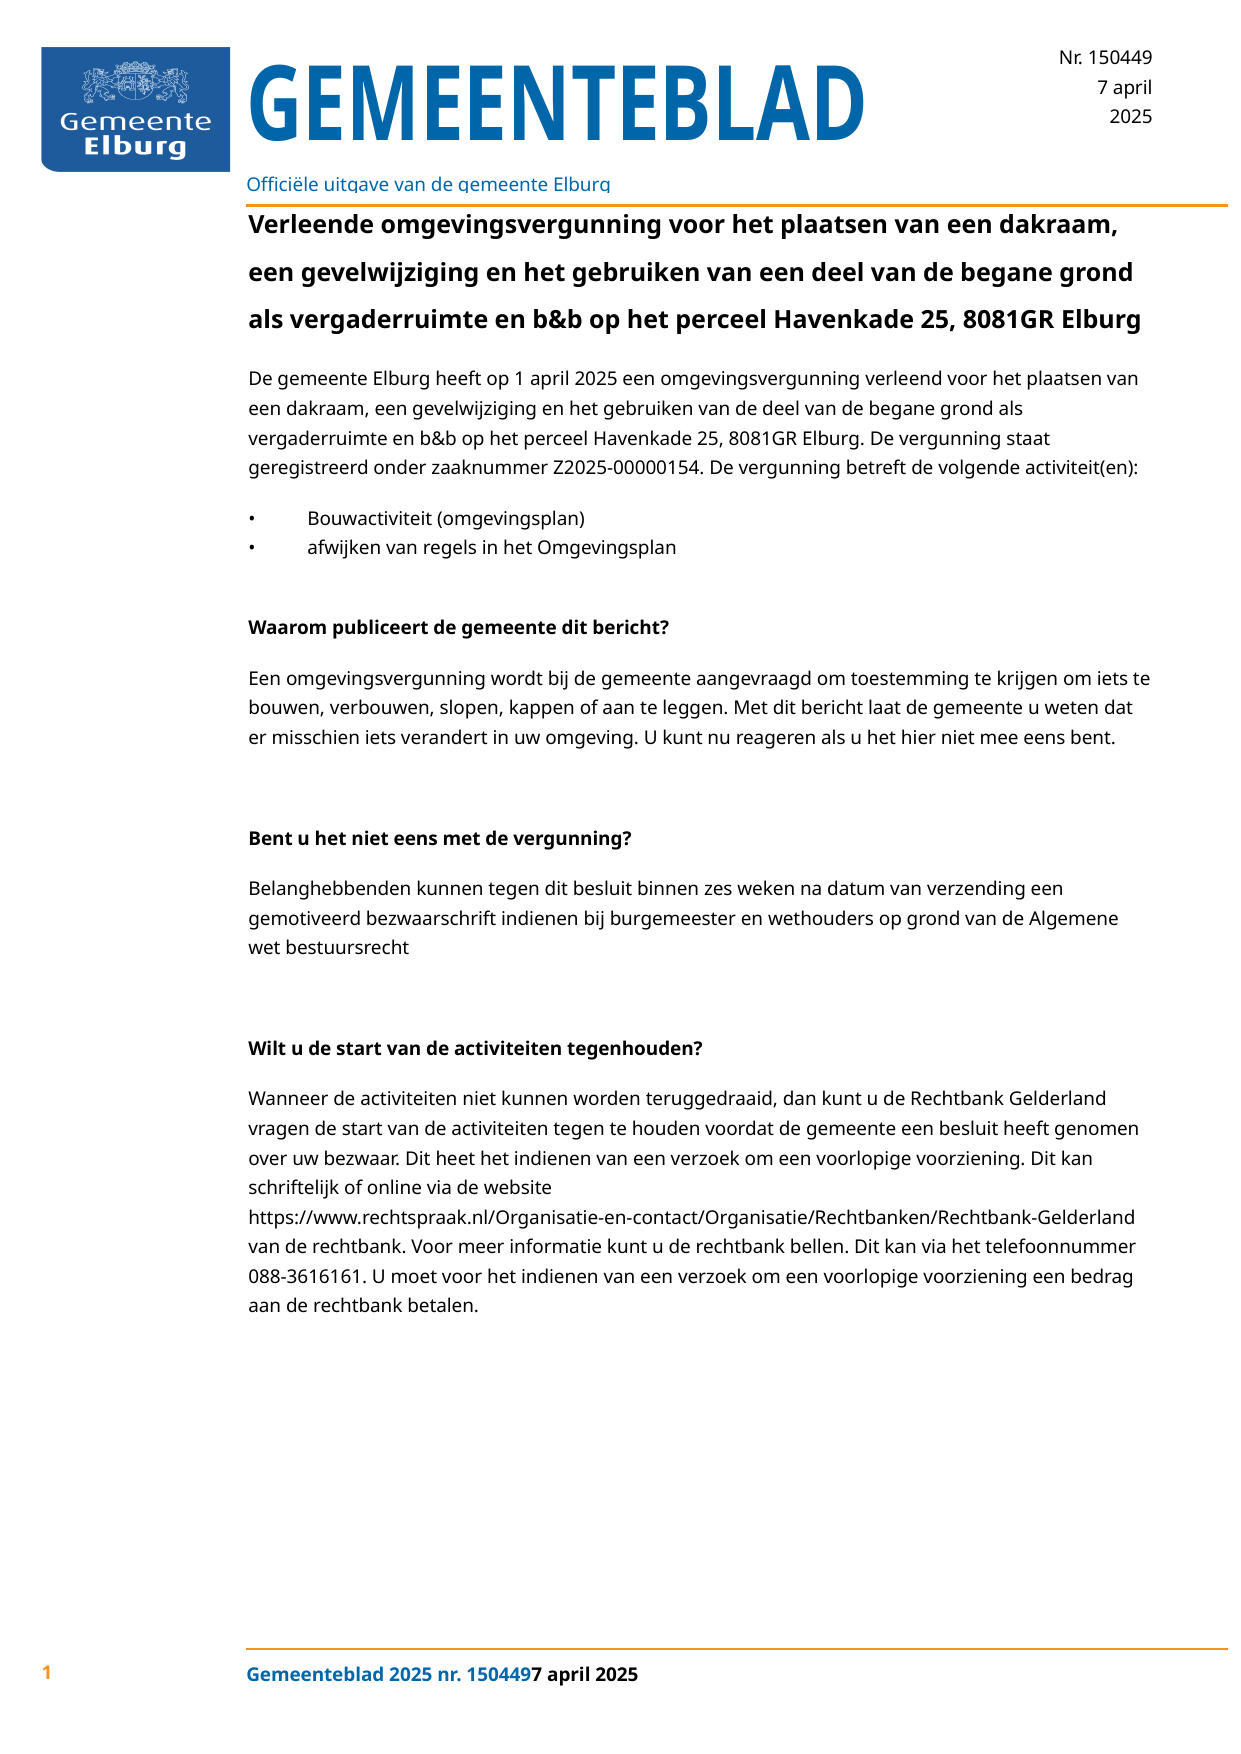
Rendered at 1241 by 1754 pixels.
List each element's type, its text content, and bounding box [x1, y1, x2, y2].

text Belanghebbenden kunnen tegen dit besluit binnen zes weken na datum van verzending een gemotiveerd bezwaarschrift indienen bij burgemeester en wethouders op grond van de Algemene wet bestuursrecht [248, 875, 1152, 960]
list Bouwactiviteit (omgevingsplan) [248, 505, 1152, 530]
text Wilt u de start van de activiteiten tegenhouden? [248, 1035, 1152, 1061]
text Verleende omgevingsvergunning voor het plaatsen van een dakraam, een gevelwijziging en het gebruiken van een deel van de begane grond als vergaderruimte en b&b op het perceel Havenkade 25, 8081GR Elburg [248, 207, 1152, 336]
text Bent u het niet eens met de vergunning? [248, 825, 1152, 850]
text De gemeente Elburg heeft op 1 april 2025 een omgevingsvergunning verleend voor het plaatsen van een dakraam, een gevelwijziging en het gebruiken van de deel van de begane grond als vergaderruimte en b&b op het perceel Havenkade 25, 8081GR Elburg. De vergunning staat geregistreerd onder zaaknummer Z2025-00000154. De vergunning betreft de volgende activiteit(en): [248, 366, 1152, 480]
text Een omgevingsvergunning wordt bij de gemeente aangevraagd om toestemming te krijgen om iets te bouwen, verbouwen, slopen, kappen of aan te leggen. Met dit bericht laat de gemeente u weten dat er misschien iets verandert in uw omgeving. U kunt nu reageren als u het hier niet mee eens bent. [248, 665, 1152, 749]
list afwijken van regels in het Omgevingsplan [248, 534, 1152, 560]
picture [41, 47, 231, 172]
text Wanneer de activiteiten niet kunnen worden teruggedraaid, dan kunt u de Rechtbank Gelderland vragen de start van de activiteiten tegen te houden voordat de gemeente een besluit heeft genomen over uw bezwaar. Dit heet het indienen van een verzoek om een voorlopige voorziening. Dit kan schriftelijk of online via de website https://www.rechtspraak.nl/Organisatie-en-contact/Organisatie/Rechtbanken/Rechtbank-Gelderland van de rechtbank. Voor meer informatie kunt u de rechtbank bellen. Dit kan via het telefoonnummer 088-3616161. U moet voor het indienen van een verzoek om een voorlopige voorziening een bedrag aan de rechtbank betalen. [248, 1086, 1152, 1318]
text Waarom publiceert de gemeente dit bericht? [248, 614, 1152, 640]
